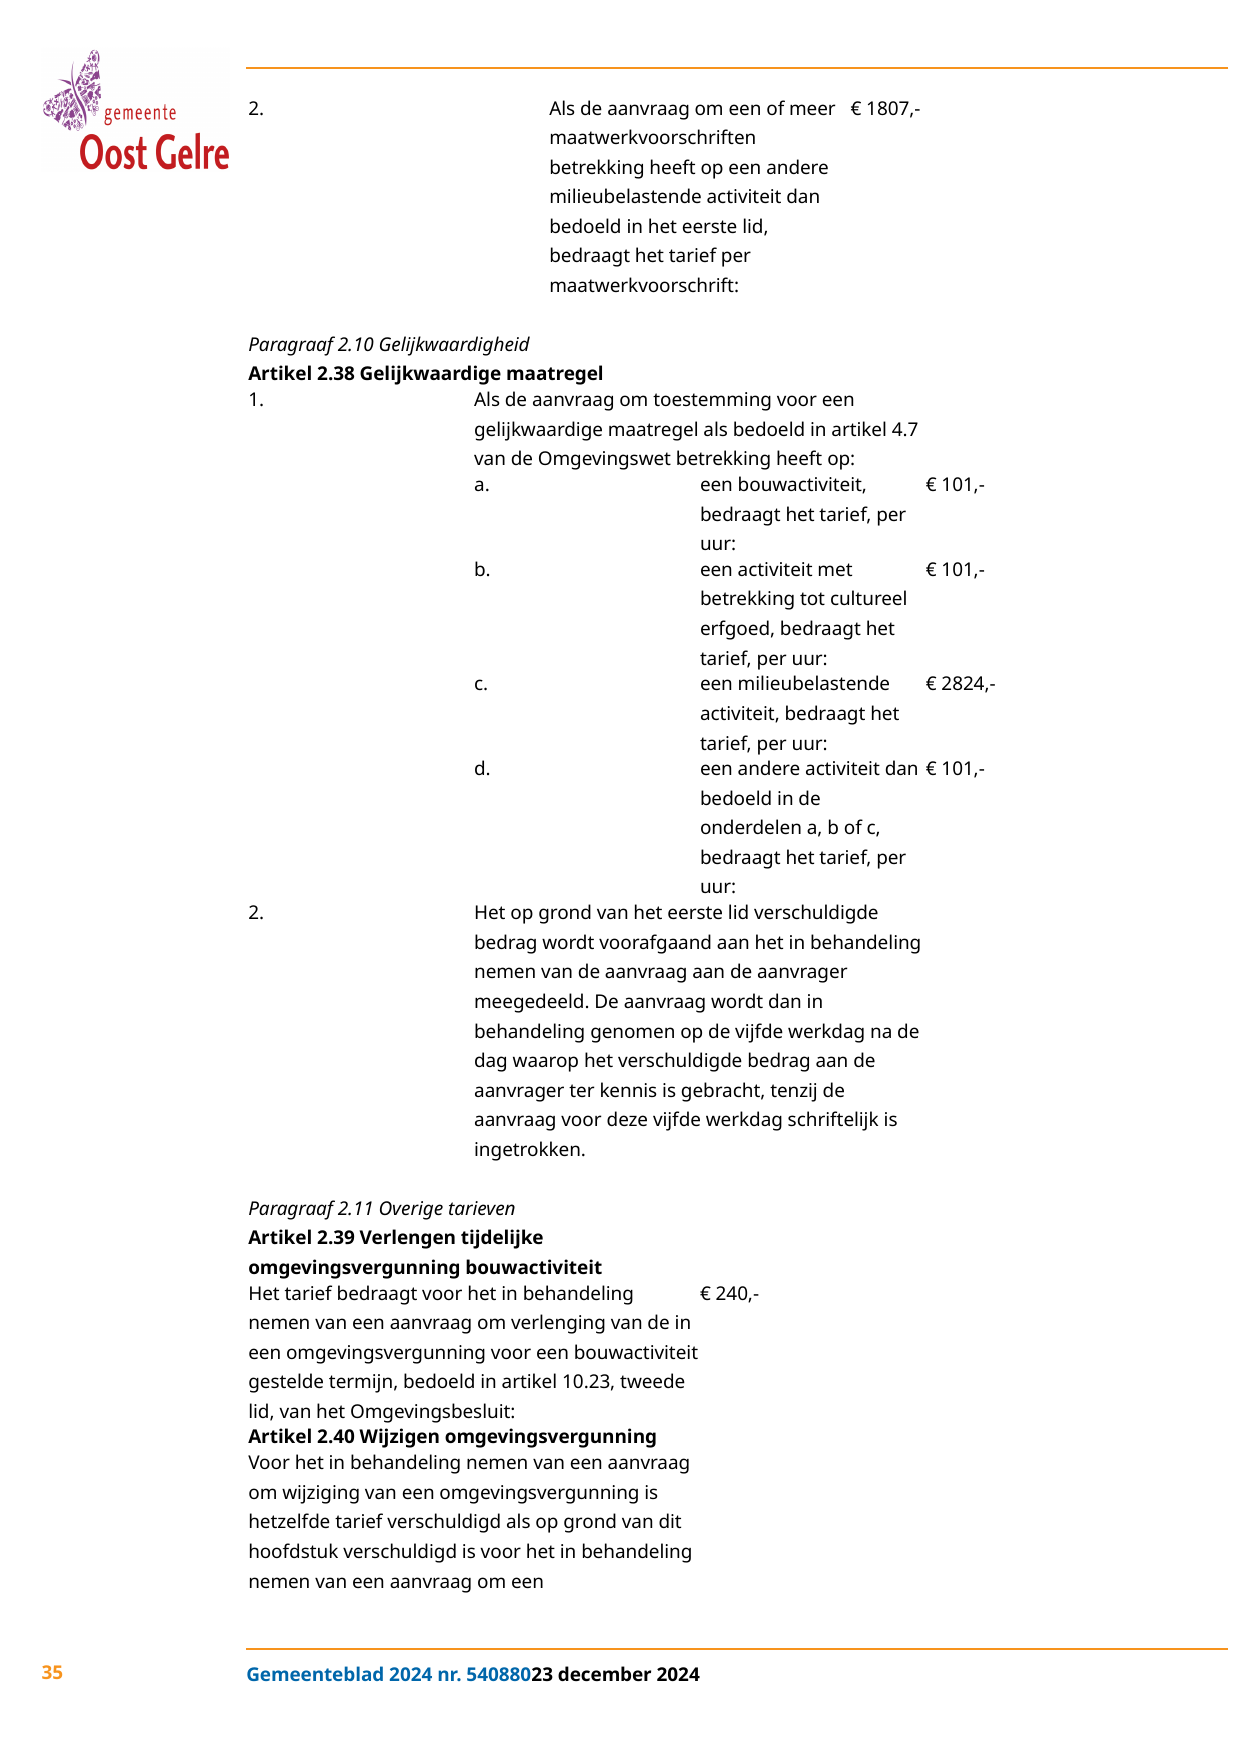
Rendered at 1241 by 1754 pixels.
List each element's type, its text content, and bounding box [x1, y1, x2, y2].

text Paragraaf 2.11 Overige tarieven [248, 1195, 1152, 1220]
table_cell c. [474, 671, 700, 755]
table_cell Artikel 2.40 Wijzigen omgevingsvergunning [248, 1424, 700, 1449]
table_header [700, 1224, 1152, 1280]
table_cell 2. [248, 95, 549, 298]
text Paragraaf 2.10 Gelijkwaardigheid [248, 331, 1152, 357]
table_cell € 101,- [926, 556, 1152, 671]
table_cell Voor het in behandeling nemen van een aanvraag om wijziging van een omgevingsvergunning is hetzelfde tarief verschuldigd als op grond van dit hoofdstuk verschuldigd is voor het in behandeling nemen van een aanvraag om een [248, 1450, 700, 1593]
table_cell [926, 386, 1152, 471]
table_cell € 101,- [926, 471, 1152, 556]
table_cell [248, 755, 474, 899]
table_cell 1. [248, 386, 474, 471]
table_cell Het tarief bedraagt voor het in behandeling nemen van een aanvraag om verlenging van de in een omgevingsvergunning voor een bouwactiviteit gestelde termijn, bedoeld in artikel 10.23, tweede lid, van het Omgevingsbesluit: [248, 1280, 700, 1424]
table_cell Het op grond van het eerste lid verschuldigde bedrag wordt voorafgaand aan het in behandeling nemen van de aanvraag aan de aanvrager meegedeeld. De aanvraag wordt dan in behandeling genomen op de vijfde werkdag na de dag waarop het verschuldigde bedrag aan de aanvrager ter kennis is gebracht, tenzij de aanvraag voor deze vijfde werkdag schriftelijk is ingetrokken. [474, 900, 926, 1162]
table_header Artikel 2.38 Gelijkwaardige maatregel [248, 361, 926, 386]
table_header Artikel 2.39 Verlengen tijdelijke omgevingsvergunning bouwactiviteit [248, 1224, 700, 1280]
table_cell een bouwactiviteit, bedraagt het tarief, per uur: [700, 471, 926, 556]
picture [41, 47, 231, 172]
table_cell € 101,- [926, 755, 1152, 899]
table_cell [248, 471, 474, 556]
table_cell a. [474, 471, 700, 556]
table_header [926, 361, 1152, 386]
table_cell een andere activiteit dan bedoeld in de onderdelen a, b of c, bedraagt het tarief, per uur: [700, 755, 926, 899]
table_cell een activiteit met betrekking tot cultureel erfgoed, bedraagt het tarief, per uur: [700, 556, 926, 671]
table_cell Als de aanvraag om een of meer maatwerkvoorschriften betrekking heeft op een andere milieubelastende activiteit dan bedoeld in het eerste lid, bedraagt het tarief per maatwerkvoorschrift: [549, 95, 850, 298]
table_cell [248, 671, 474, 755]
table_cell [700, 1424, 1152, 1449]
table_cell d. [474, 755, 700, 899]
table_cell € 240,- [700, 1280, 1152, 1424]
table_cell [700, 1450, 1152, 1593]
table_cell b. [474, 556, 700, 671]
table_cell € 2824,- [926, 671, 1152, 755]
table_cell een milieubelastende activiteit, bedraagt het tarief, per uur: [700, 671, 926, 755]
table_cell 2. [248, 900, 474, 1162]
table_cell Als de aanvraag om toestemming voor een gelijkwaardige maatregel als bedoeld in artikel 4.7 van de Omgevingswet betrekking heeft op: [474, 386, 926, 471]
table_cell [926, 900, 1152, 1162]
table_cell € 1807,- [850, 95, 1152, 298]
table_cell [248, 556, 474, 671]
